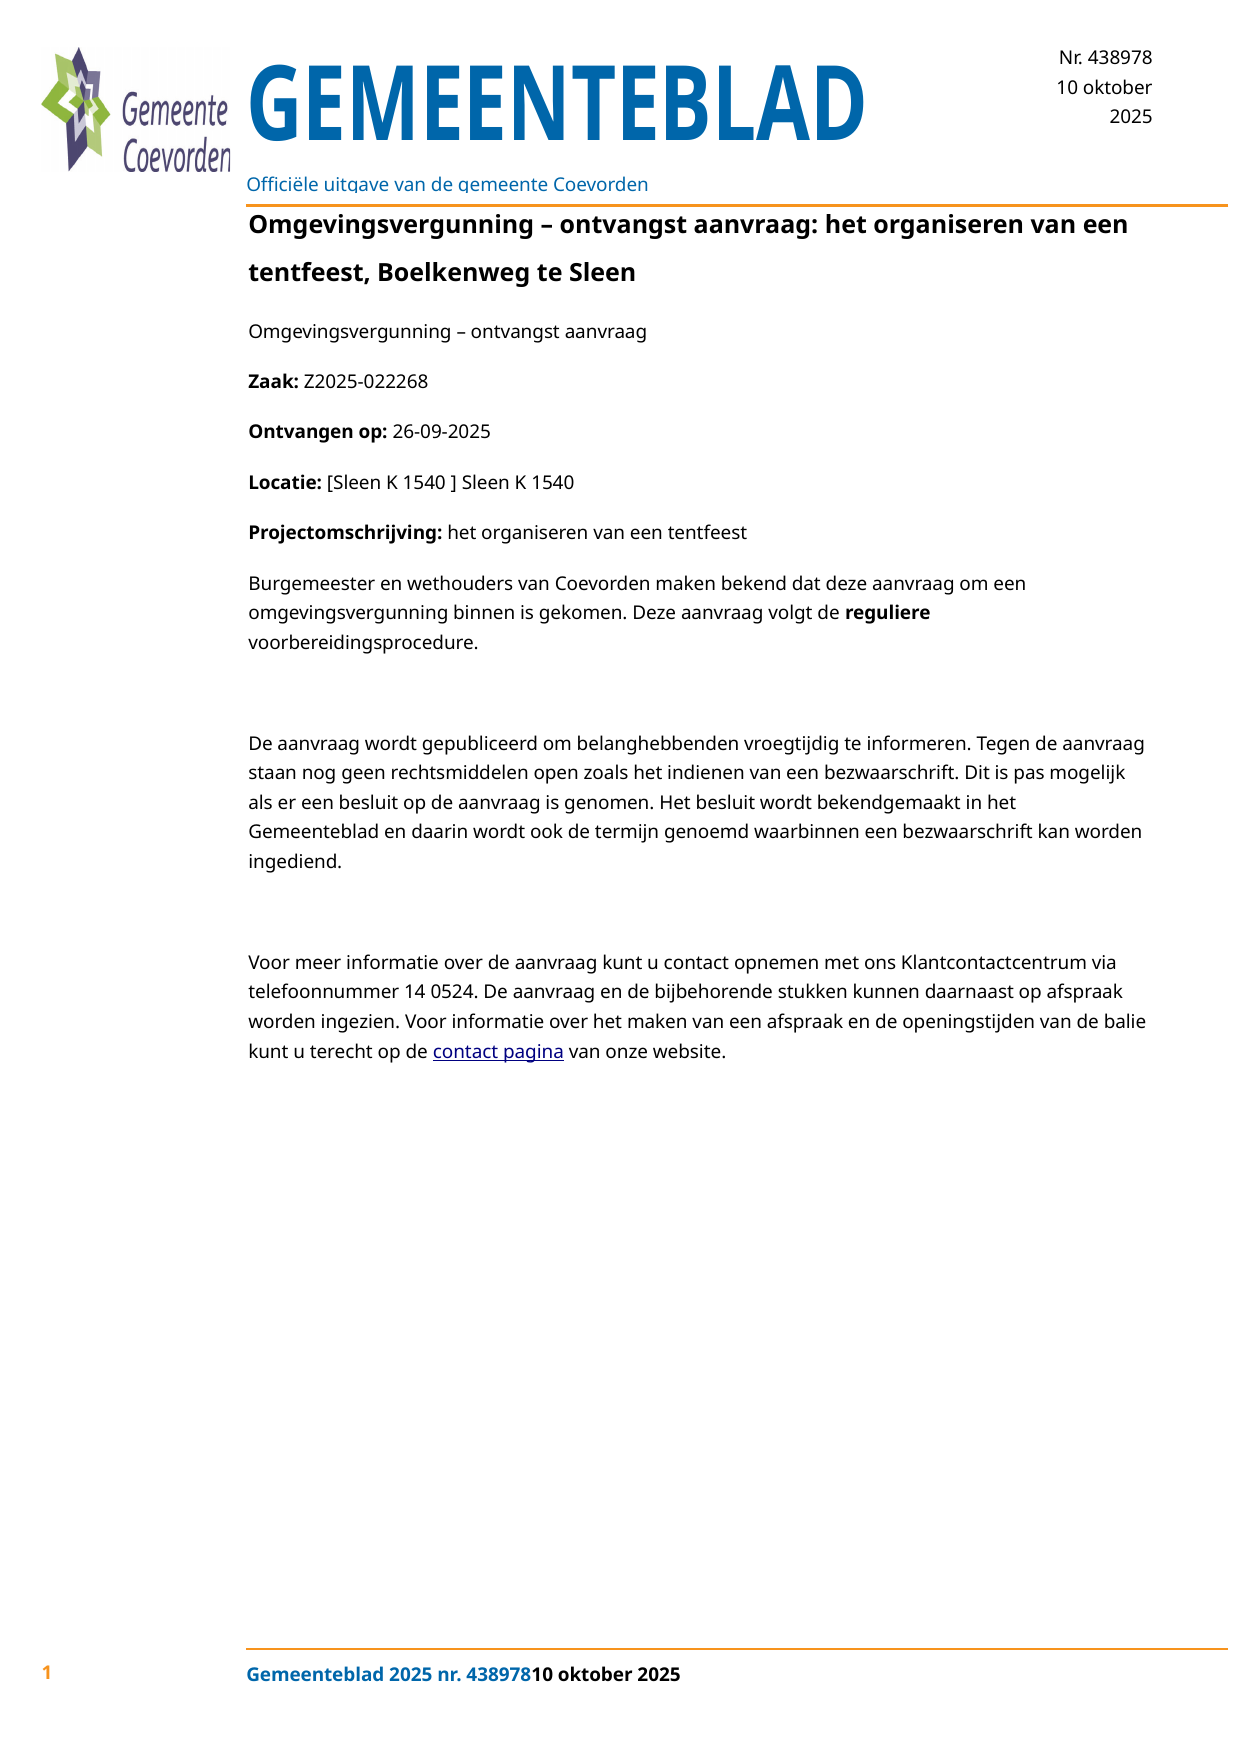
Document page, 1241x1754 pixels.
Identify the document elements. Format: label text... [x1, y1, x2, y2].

text Zaak: Z2025-022268 [248, 368, 1152, 394]
text Omgevingsvergunning – ontvangst aanvraag: het organiseren van een tentfeest, Boelkenweg te Sleen [248, 207, 1152, 288]
text De aanvraag wordt gepubliceerd om belanghebbenden vroegtijdig te informeren. Tegen de aanvraag staan nog geen rechtsmiddelen open zoals het indienen van een bezwaarschrift. Dit is pas mogelijk als er een besluit op de aanvraag is genomen. Het besluit wordt bekendgemaakt in het Gemeenteblad en daarin wordt ook de termijn genoemd waarbinnen een bezwaarschrift kan worden ingediend. [248, 730, 1152, 874]
text Locatie: [Sleen K 1540 ] Sleen K 1540 [248, 469, 1152, 495]
text Burgemeester en wethouders van Coevorden maken bekend dat deze aanvraag om een omgevingsvergunning binnen is gekomen. Deze aanvraag volgt de reguliere voorbereidingsprocedure. [248, 570, 1152, 655]
text Ontvangen op: 26-09-2025 [248, 419, 1152, 444]
text Projectomschrijving: het organiseren van een tentfeest [248, 519, 1152, 545]
text Omgevingsvergunning – ontvangst aanvraag [248, 318, 1152, 344]
text Voor meer informatie over de aanvraag kunt u contact opnemen met ons Klantcontactcentrum via telefoonnummer 14 0524. De aanvraag en de bijbehorende stukken kunnen daarnaast op afspraak worden ingezien. Voor informatie over het maken van een afspraak en de openingstijden van de balie kunt u terecht op de contact pagina van onze website. [248, 949, 1152, 1064]
picture [41, 47, 231, 172]
